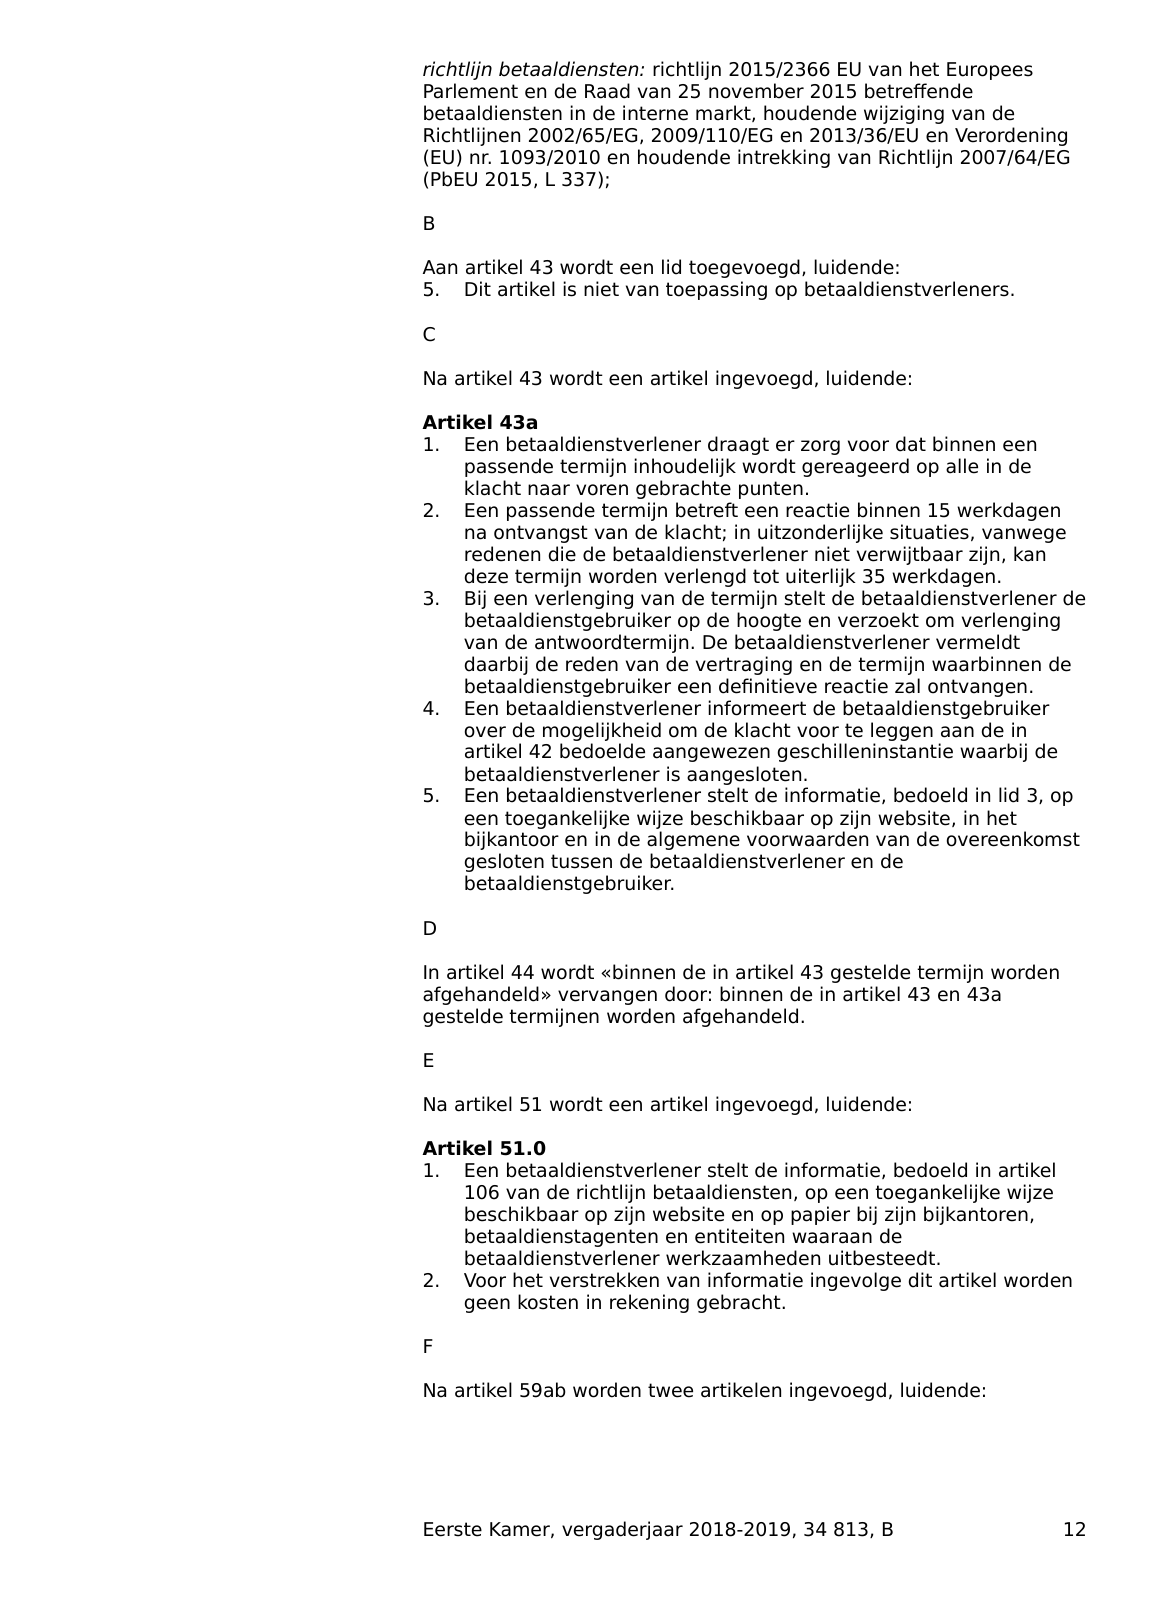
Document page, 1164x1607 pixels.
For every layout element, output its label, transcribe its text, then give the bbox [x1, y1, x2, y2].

text Na artikel 51 wordt een artikel ingevoegd, luidende: [422, 1094, 1087, 1116]
text 2. Voor het verstrekken van informatie ingevolge dit artikel worden geen kosten in rekening gebracht. [422, 1270, 1087, 1314]
text 1. Een betaaldienstverlener draagt er zorg voor dat binnen een passende termijn inhoudelijk wordt gereageerd op alle in de klacht naar voren gebrachte punten. [422, 434, 1087, 500]
text Na artikel 43 wordt een artikel ingevoegd, luidende: [422, 368, 1087, 389]
subtitle B [422, 213, 1087, 235]
subtitle C [422, 323, 1087, 345]
subtitle E [422, 1050, 1087, 1072]
text In artikel 44 wordt «binnen de in artikel 43 gestelde termijn worden afgehandeld» vervangen door: binnen de in artikel 43 en 43a gestelde termijnen worden afgehandeld. [422, 962, 1087, 1028]
text 2. Een passende termijn betreft een reactie binnen 15 werkdagen na ontvangst van de klacht; in uitzonderlijke situaties, vanwege redenen die de betaaldienstverlener niet verwijtbaar zijn, kan deze termijn worden verlengd tot uiterlijk 35 werkdagen. [422, 500, 1087, 588]
subtitle F [422, 1336, 1087, 1358]
subtitle D [422, 917, 1087, 939]
text 3. Bij een verlenging van de termijn stelt de betaaldienstverlener de betaaldienstgebruiker op de hoogte en verzoekt om verlenging van de antwoordtermijn. De betaaldienstverlener vermeldt daarbij de reden van de vertraging en de termijn waarbinnen de betaaldienstgebruiker een definitieve reactie zal ontvangen. [422, 588, 1087, 697]
text Aan artikel 43 wordt een lid toegevoegd, luidende: [422, 257, 1087, 279]
subtitle Artikel 43a [422, 412, 1087, 434]
text 5. Dit artikel is niet van toepassing op betaaldienstverleners. [422, 279, 1087, 301]
subtitle Artikel 51.0 [422, 1138, 1087, 1160]
text 1. Een betaaldienstverlener stelt de informatie, bedoeld in artikel 106 van de richtlijn betaaldiensten, op een toegankelijke wijze beschikbaar op zijn website en op papier bij zijn bijkantoren, betaaldienstagenten en entiteiten waaraan de betaaldienstverlener werkzaamheden uitbesteedt. [422, 1160, 1087, 1270]
text Na artikel 59ab worden twee artikelen ingevoegd, luidende: [422, 1380, 1087, 1402]
text 5. Een betaaldienstverlener stelt de informatie, bedoeld in lid 3, op een toegankelijke wijze beschikbaar op zijn website, in het bijkantoor en in de algemene voorwaarden van de overeenkomst gesloten tussen de betaaldienstverlener en de betaaldienstgebruiker. [422, 785, 1087, 895]
text richtlijn betaaldiensten: richtlijn 2015/2366 EU van het Europees Parlement en de Raad van 25 november 2015 betreffende betaaldiensten in de interne markt, houdende wijziging van de Richtlijnen 2002/65/EG, 2009/110/EG en 2013/36/EU en Verordening (EU) nr. 1093/2010 en houdende intrekking van Richtlijn 2007/64/EG (PbEU 2015, L 337); [422, 59, 1087, 191]
text 4. Een betaaldienstverlener informeert de betaaldienstgebruiker over de mogelijkheid om de klacht voor te leggen aan de in artikel 42 bedoelde aangewezen geschilleninstantie waarbij de betaaldienstverlener is aangesloten. [422, 697, 1087, 785]
